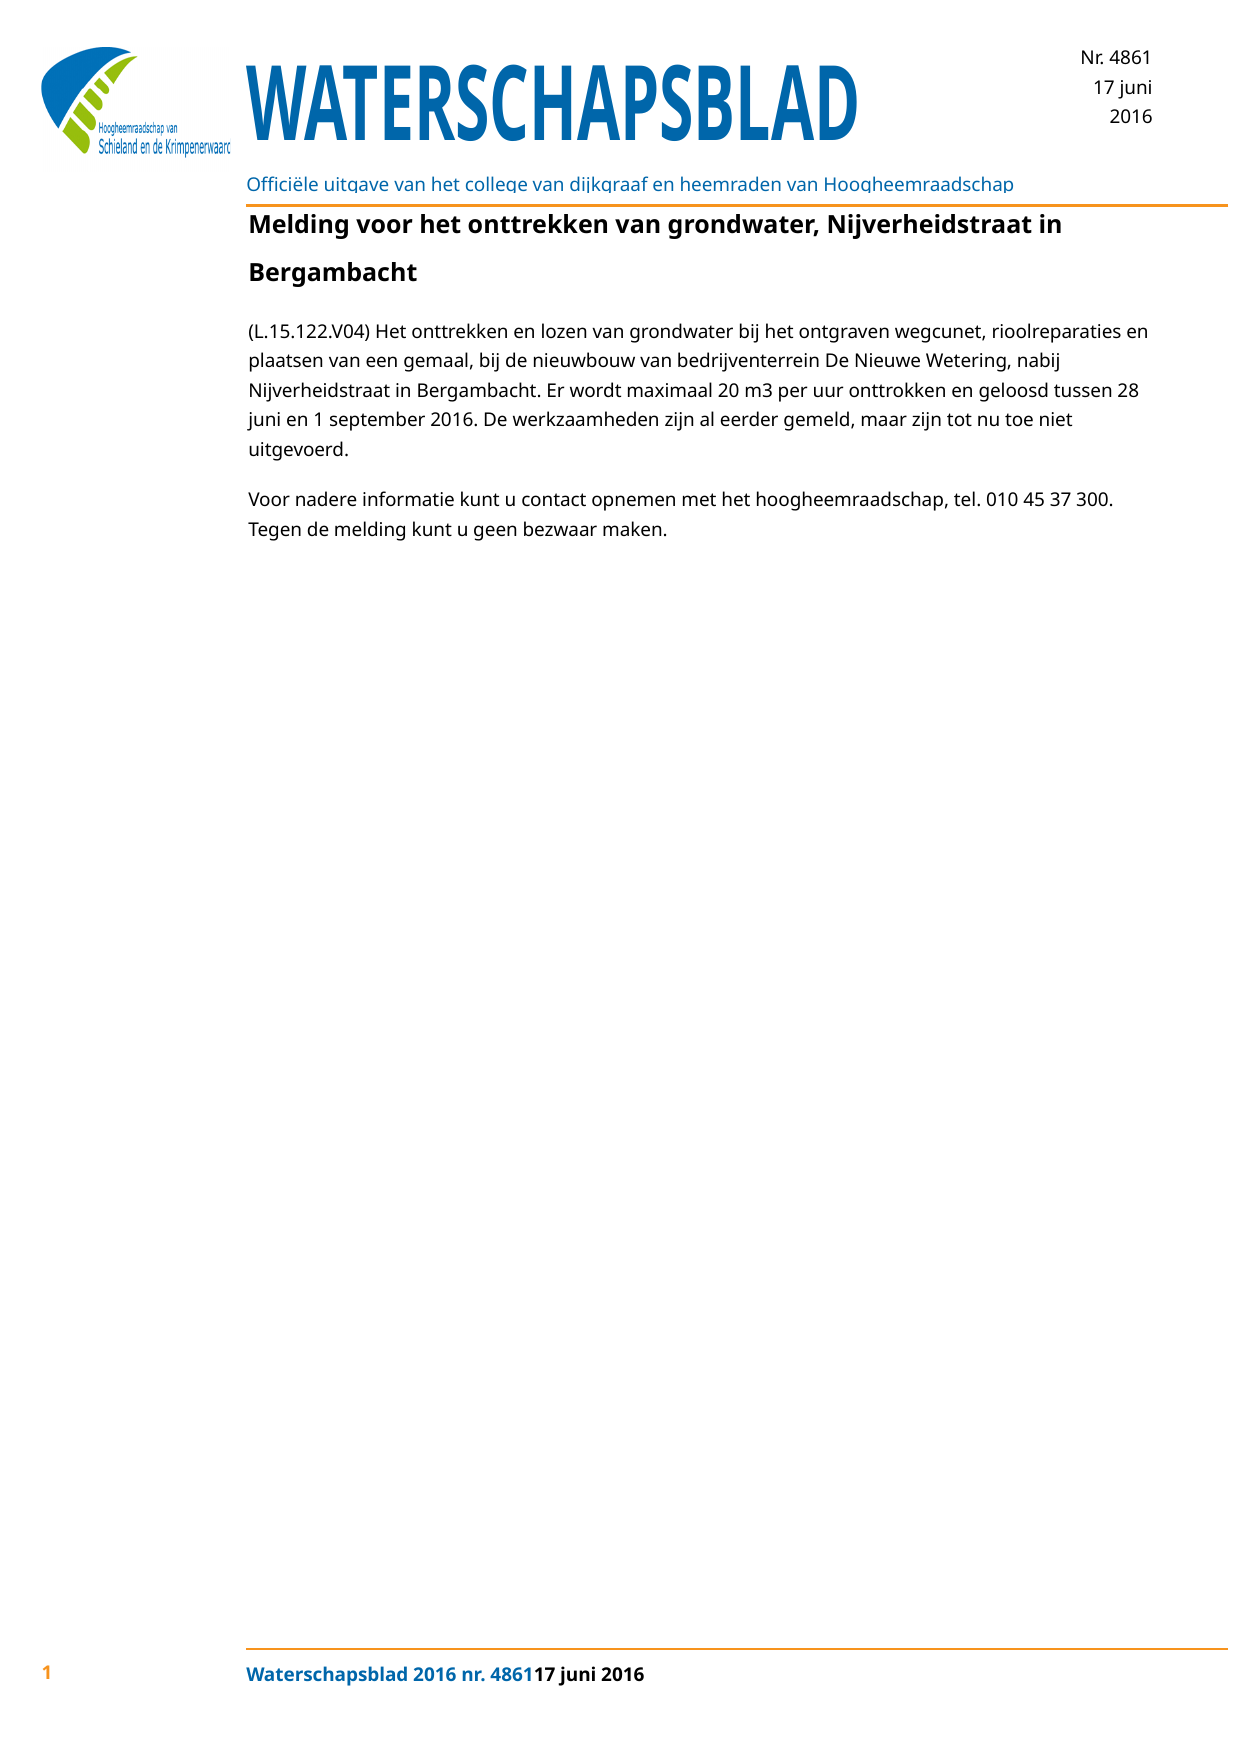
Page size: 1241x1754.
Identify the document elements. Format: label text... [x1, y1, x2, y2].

picture [41, 47, 231, 172]
text (L.15.122.V04) Het onttrekken en lozen van grondwater bij het ontgraven wegcunet, rioolreparaties en plaatsen van een gemaal, bij de nieuwbouw van bedrijventerrein De Nieuwe Wetering, nabij Nijverheidstraat in Bergambacht. Er wordt maximaal 20 m3 per uur onttrokken en geloosd tussen 28 juni en 1 september 2016. De werkzaamheden zijn al eerder gemeld, maar zijn tot nu toe niet uitgevoerd. [248, 318, 1152, 462]
text Melding voor het onttrekken van grondwater, Nijverheidstraat in Bergambacht [248, 207, 1152, 288]
text Voor nadere informatie kunt u contact opnemen met het hoogheemraadschap, tel. 010 45 37 300. Tegen de melding kunt u geen bezwaar maken. [248, 487, 1152, 542]
